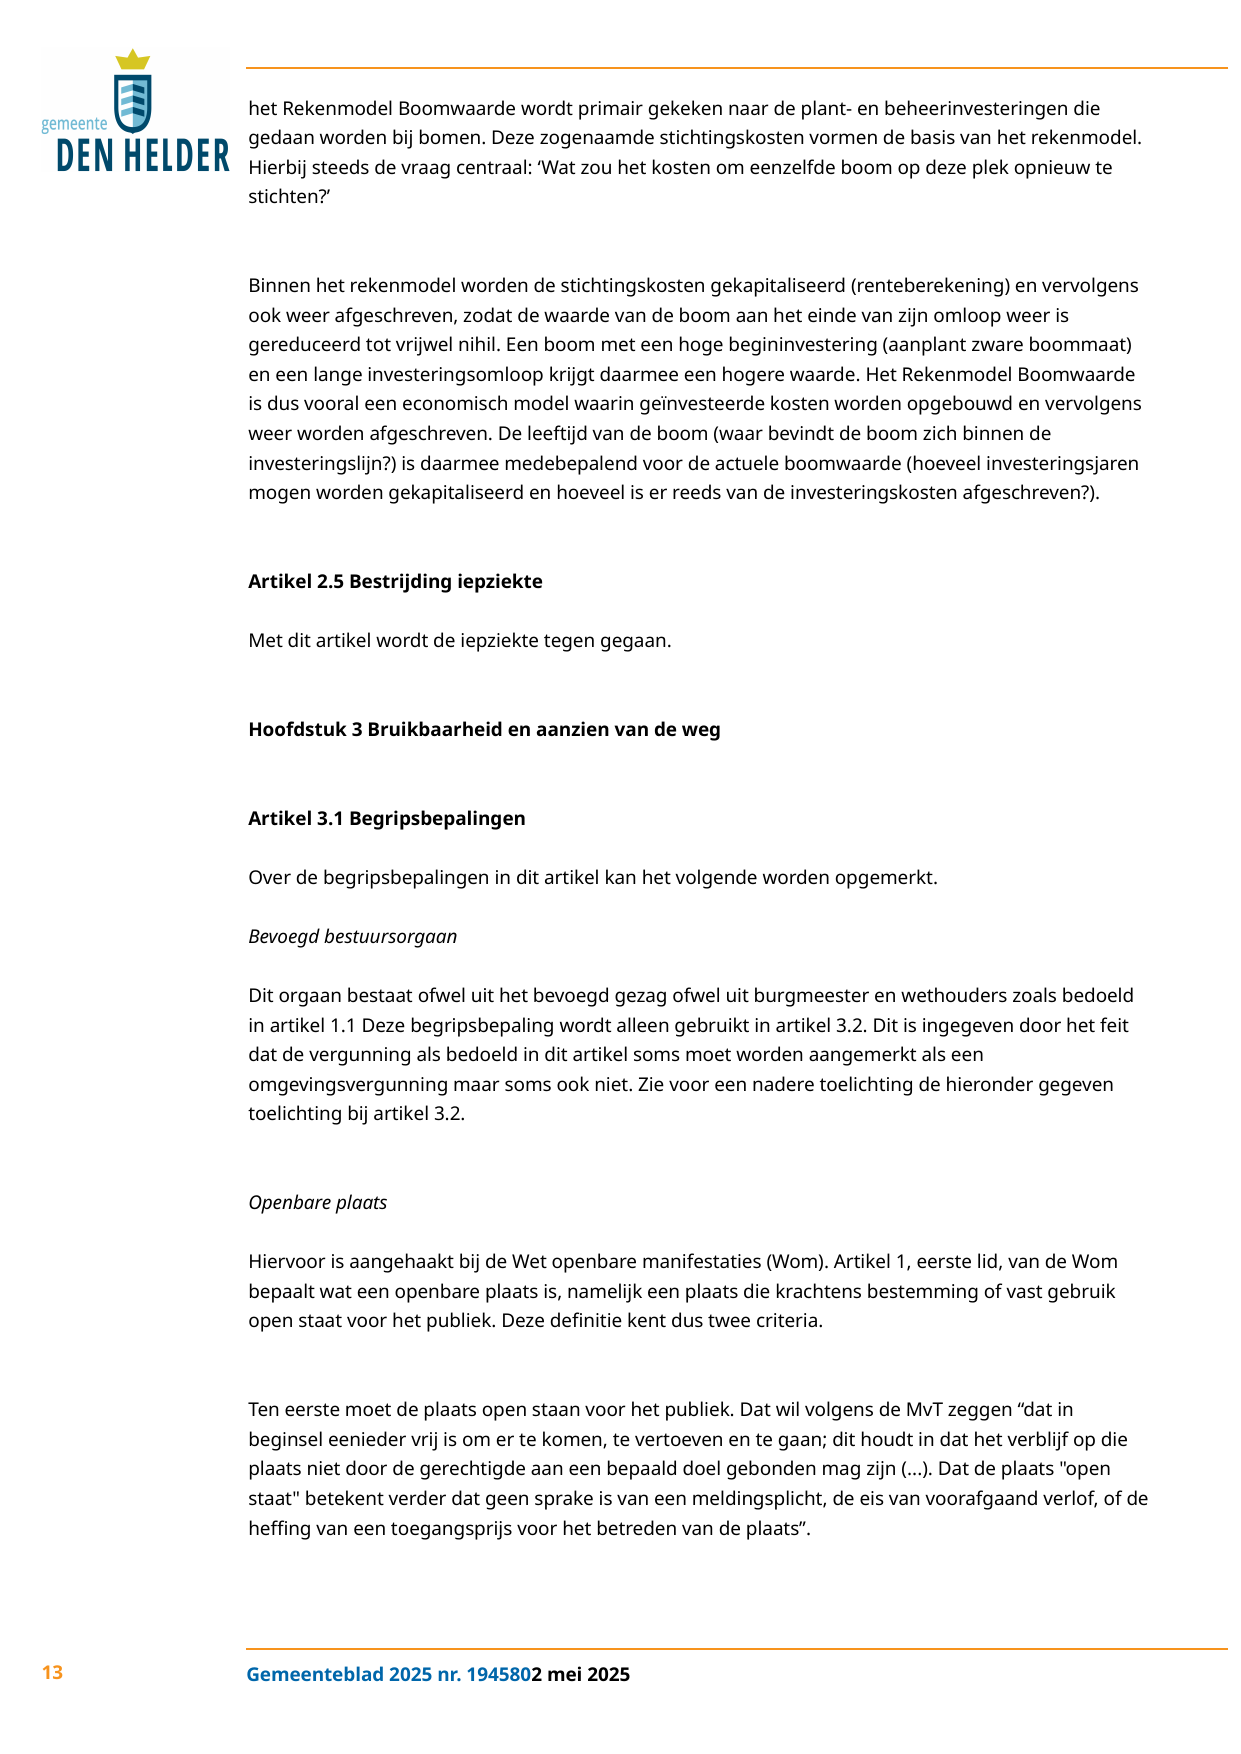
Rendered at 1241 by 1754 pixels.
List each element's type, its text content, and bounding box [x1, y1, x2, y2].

text Over de begripsbepalingen in dit artikel kan het volgende worden opgemerkt. [248, 864, 1152, 890]
picture [41, 47, 231, 172]
text Dit orgaan bestaat ofwel uit het bevoegd gezag ofwel uit burgmeester en wethouders zoals bedoeld in artikel 1.1 Deze begripsbepaling wordt alleen gebruikt in artikel 3.2. Dit is ingegeven door het feit dat de vergunning als bedoeld in dit artikel soms moet worden aangemerkt als een omgevingsvergunning maar soms ook niet. Zie voor een nadere toelichting de hieronder gegeven toelichting bij artikel 3.2. [248, 982, 1152, 1126]
picture [63, 144, 68, 165]
text Artikel 2.5 Bestrijding iepziekte [248, 568, 1152, 594]
text Ten eerste moet de plaats open staan voor het publiek. Dat wil volgens de MvT zeggen “dat in beginsel eenieder vrij is om er te komen, te vertoeven en te gaan; dit houdt in dat het verblijf op die plaats niet door de gerechtigde aan een bepaald doel gebonden mag zijn (...). Dat de plaats "open staat" betekent verder dat geen sprake is van een meldingsplicht, de eis van voorafgaand verlof, of de heffing van een toegangsprijs voor het betreden van de plaats”. [248, 1396, 1152, 1541]
picture [220, 160, 224, 172]
picture [100, 154, 106, 172]
picture [130, 157, 135, 172]
text Artikel 3.1 Begripsbepalingen [248, 805, 1152, 831]
text Binnen het rekenmodel worden de stichtingskosten gekapitaliseerd (renteberekening) en vervolgens ook weer afgeschreven, zodat de waarde van de boom aan het einde van zijn omloop weer is gereduceerd tot vrijwel nihil. Een boom met een hoge begininvestering (aanplant zware boommaat) en een lange investeringsomloop krijgt daarmee een hogere waarde. Het Rekenmodel Boomwaarde is dus vooral een economisch model waarin geïnvesteerde kosten worden opgebouwd en vervolgens weer worden afgeschreven. De leeftijd van de boom (waar bevindt de boom zich binnen de investeringslijn?) is daarmee medebepalend voor de actuele boomwaarde (hoeveel investeringsjaren mogen worden gekapitaliseerd en hoeveel is er reeds van de investeringskosten afgeschreven?). [248, 272, 1152, 505]
text het Rekenmodel Boomwaarde wordt primair gekeken naar de plant- en beheerinvesteringen die gedaan worden bij bomen. Deze zogenaamde stichtingskosten vormen de basis van het rekenmodel. Hierbij steeds de vraag centraal: ‘Wat zou het kosten om eenzelfde boom op deze plek opnieuw te stichten?’ [248, 95, 1152, 209]
text Hiervoor is aangehaakt bij de Wet openbare manifestaties (Wom). Artikel 1, eerste lid, van de Wom bepaalt wat een openbare plaats is, namelijk een plaats die krachtens bestemming of vast gebruik open staat voor het publiek. Deze definitie kent dus twee criteria. [248, 1248, 1152, 1333]
text Hoofdstuk 3 Bruikbaarheid en aanzien van de weg [248, 716, 1152, 742]
text Met dit artikel wordt de iepziekte tegen gegaan. [248, 627, 1152, 653]
picture [182, 144, 187, 165]
text Openbare plaats [248, 1189, 1152, 1215]
text Bevoegd bestuursorgaan [248, 923, 1152, 949]
